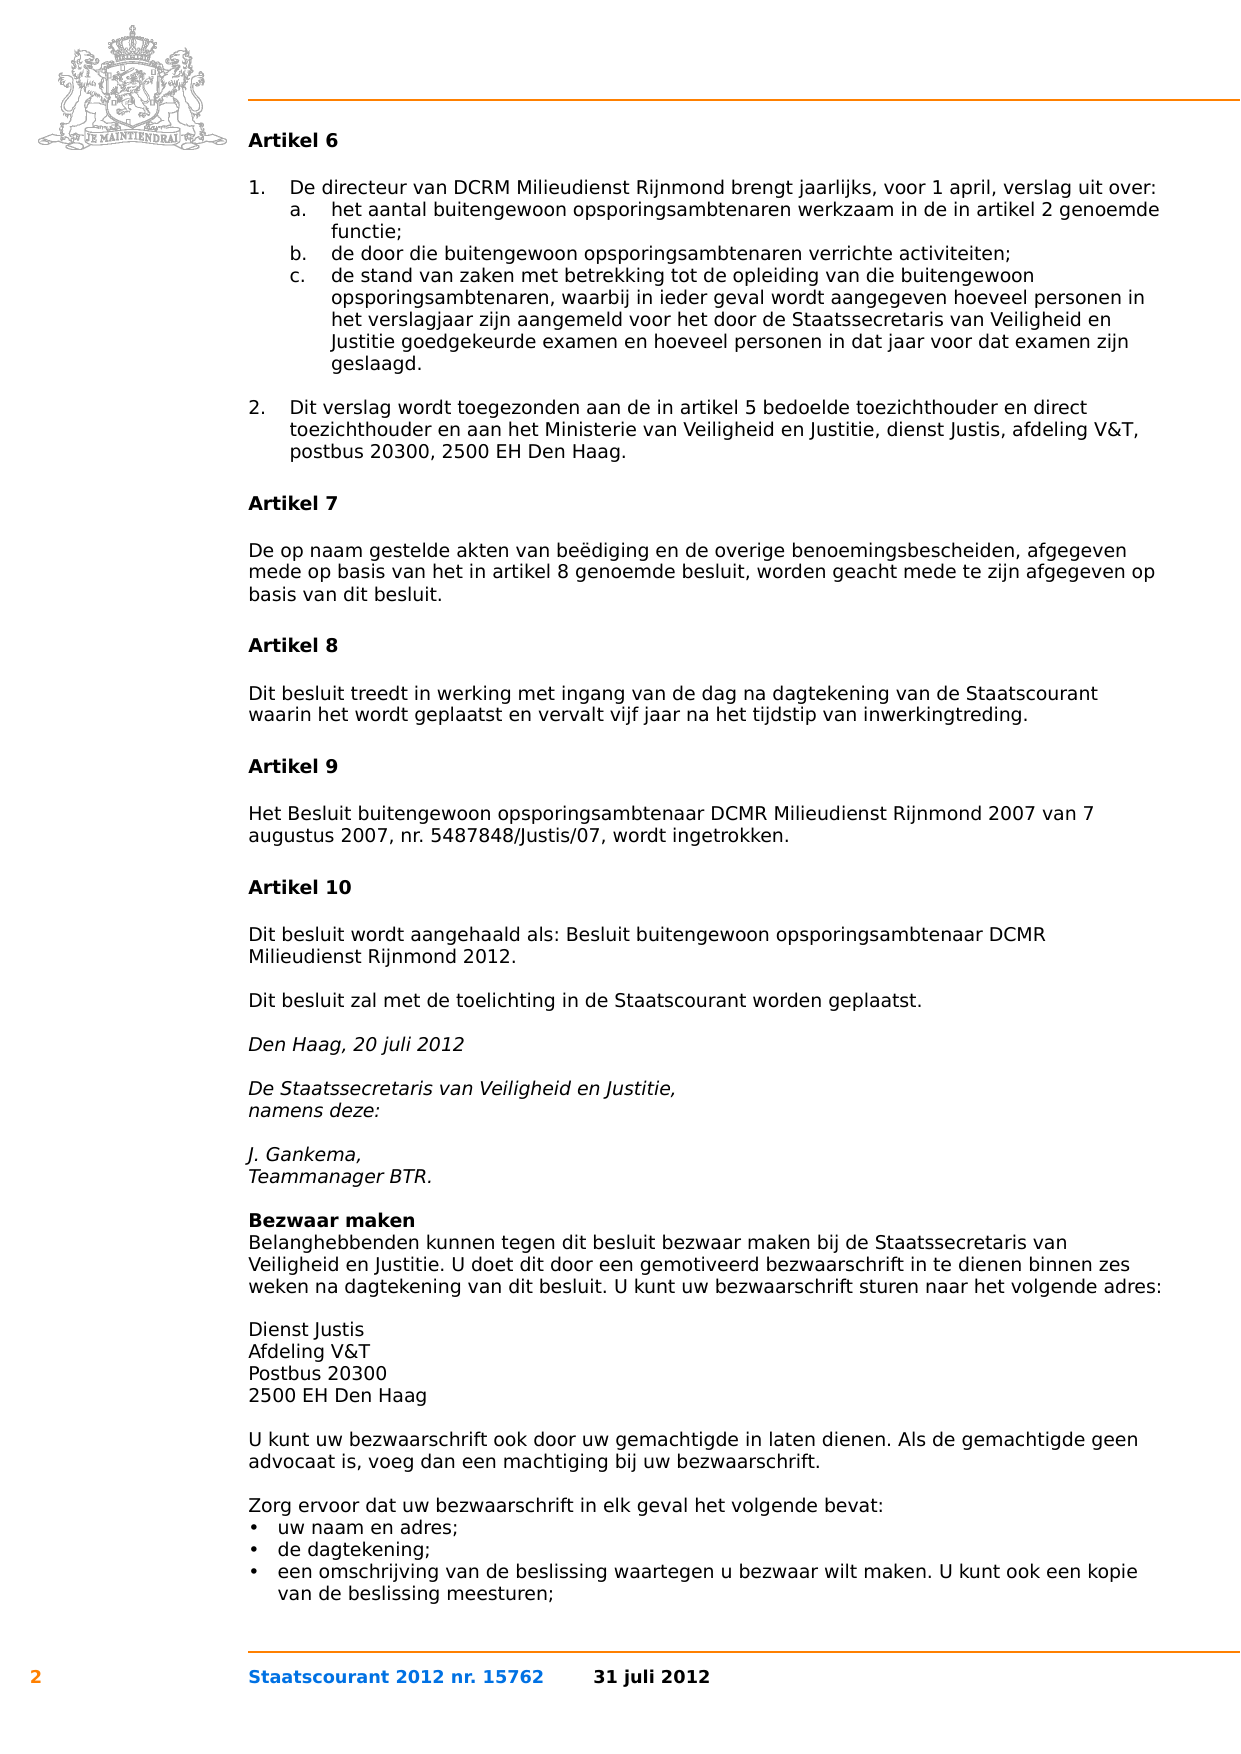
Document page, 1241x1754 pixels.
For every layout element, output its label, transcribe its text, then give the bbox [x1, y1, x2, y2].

text Den Haag, 20 juli 2012 [248, 1034, 1163, 1056]
text Dit besluit zal met de toelichting in de Staatscourant worden geplaatst. [248, 990, 1163, 1012]
text Belanghebbenden kunnen tegen dit besluit bezwaar maken bij de Staatssecretaris van Veiligheid en Justitie. U doet dit door een gemotiveerd bezwaarschrift in te dienen binnen zes weken na dagtekening van dit besluit. U kunt uw bezwaarschrift sturen naar het volgende adres: [248, 1232, 1163, 1297]
text Zorg ervoor dat uw bezwaarschrift in elk geval het volgende bevat: [248, 1495, 1163, 1517]
text b. de door die buitengewoon opsporingsambtenaren verrichte activiteiten; [289, 243, 1163, 265]
text • uw naam en adres; [248, 1517, 1163, 1539]
subtitle Artikel 6 [248, 130, 1163, 152]
text Dienst Justis [248, 1319, 1163, 1341]
subtitle Artikel 7 [248, 492, 1163, 514]
text a. het aantal buitengewoon opsporingsambtenaren werkzaam in de in artikel 2 genoemde functie; [289, 199, 1163, 243]
text c. de stand van zaken met betrekking tot de opleiding van die buitengewoon opsporingsambtenaren, waarbij in ieder geval wordt aangegeven hoeveel personen in het verslagjaar zijn aangemeld voor het door de Staatssecretaris van Veiligheid en Justitie goedgekeurde examen en hoeveel personen in dat jaar voor dat examen zijn geslaagd. [289, 265, 1163, 375]
text Het Besluit buitengewoon opsporingsambtenaar DCMR Milieudienst Rijnmond 2007 van 7 augustus 2007, nr. 5487848/Justis/07, wordt ingetrokken. [248, 803, 1163, 847]
text 2500 EH Den Haag [248, 1385, 1163, 1407]
text Dit besluit treedt in werking met ingang van de dag na dagtekening van de Staatscourant waarin het wordt geplaatst en vervalt vijf jaar na het tijdstip van inwerkingtreding. [248, 682, 1163, 726]
text De op naam gestelde akten van beëdiging en de overige benoemingsbescheiden, afgegeven mede op basis van het in artikel 8 genoemde besluit, worden geacht mede te zijn afgegeven op basis van dit besluit. [248, 539, 1163, 605]
text U kunt uw bezwaarschrift ook door uw gemachtigde in laten dienen. Als de gemachtigde geen advocaat is, voeg dan een machtiging bij uw bezwaarschrift. [248, 1429, 1163, 1473]
subtitle Artikel 9 [248, 756, 1163, 778]
text • een omschrijving van de beslissing waartegen u bezwaar wilt maken. U kunt ook een kopie van de beslissing meesturen; [248, 1561, 1163, 1605]
text 2. Dit verslag wordt toegezonden aan de in artikel 5 bedoelde toezichthouder en direct toezichthouder en aan het Ministerie van Veiligheid en Justitie, dienst Justis, afdeling V&T, postbus 20300, 2500 EH Den Haag. [248, 397, 1163, 462]
text De Staatssecretaris van Veiligheid en Justitie, namens deze: J. Gankema, Teammanager BTR. [248, 1078, 1163, 1188]
subtitle Artikel 10 [248, 877, 1163, 899]
text 1. De directeur van DCRM Milieudienst Rijnmond brengt jaarlijks, voor 1 april, verslag uit over: [248, 177, 1163, 199]
picture [38, 25, 227, 150]
text Bezwaar maken [248, 1209, 1163, 1232]
text Afdeling V&T [248, 1341, 1163, 1363]
text • de dagtekening; [248, 1539, 1163, 1561]
text Postbus 20300 [248, 1363, 1163, 1385]
subtitle Artikel 8 [248, 635, 1163, 657]
text Dit besluit wordt aangehaald als: Besluit buitengewoon opsporingsambtenaar DCMR Milieudienst Rijnmond 2012. [248, 924, 1163, 968]
